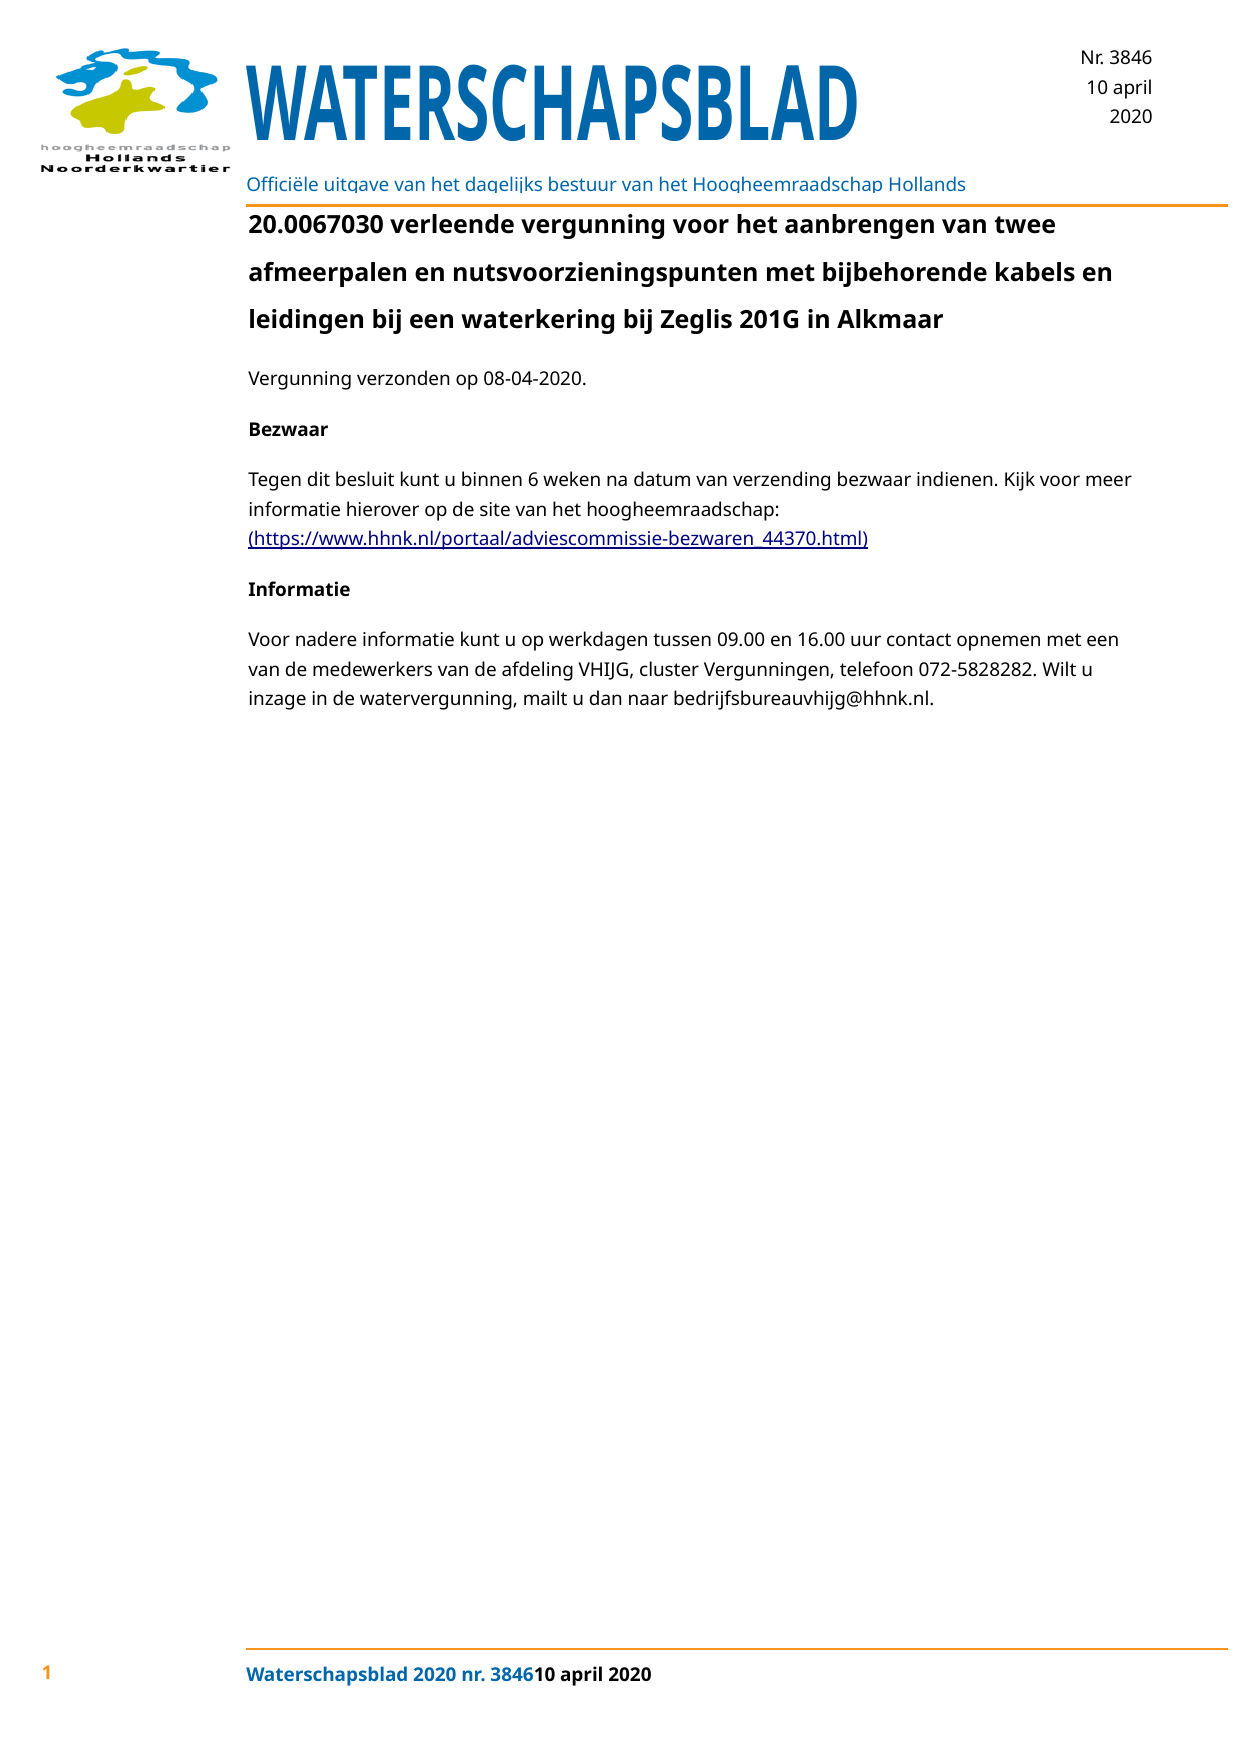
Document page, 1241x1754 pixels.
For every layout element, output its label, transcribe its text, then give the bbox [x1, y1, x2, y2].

text 20.0067030 verleende vergunning voor het aanbrengen van twee afmeerpalen en nutsvoorzieningspunten met bijbehorende kabels en leidingen bij een waterkering bij Zeglis 201G in Alkmaar [248, 207, 1152, 336]
text Tegen dit besluit kunt u binnen 6 weken na datum van verzending bezwaar indienen. Kijk voor meer informatie hierover op de site van het hoogheemraadschap: (https://www.hhnk.nl/portaal/adviescommissie-bezwaren_44370.html) [248, 466, 1152, 551]
text Informatie [248, 576, 1152, 602]
text Bezwaar [248, 416, 1152, 442]
picture [41, 47, 231, 172]
text Voor nadere informatie kunt u op werkdagen tussen 09.00 en 16.00 uur contact opnemen met een van de medewerkers van de afdeling VHIJG, cluster Vergunningen, telefoon 072-5828282. Wilt u inzage in de watervergunning, mailt u dan naar bedrijfsbureauvhijg@hhnk.nl. [248, 626, 1152, 711]
text Vergunning verzonden op 08-04-2020. [248, 366, 1152, 391]
